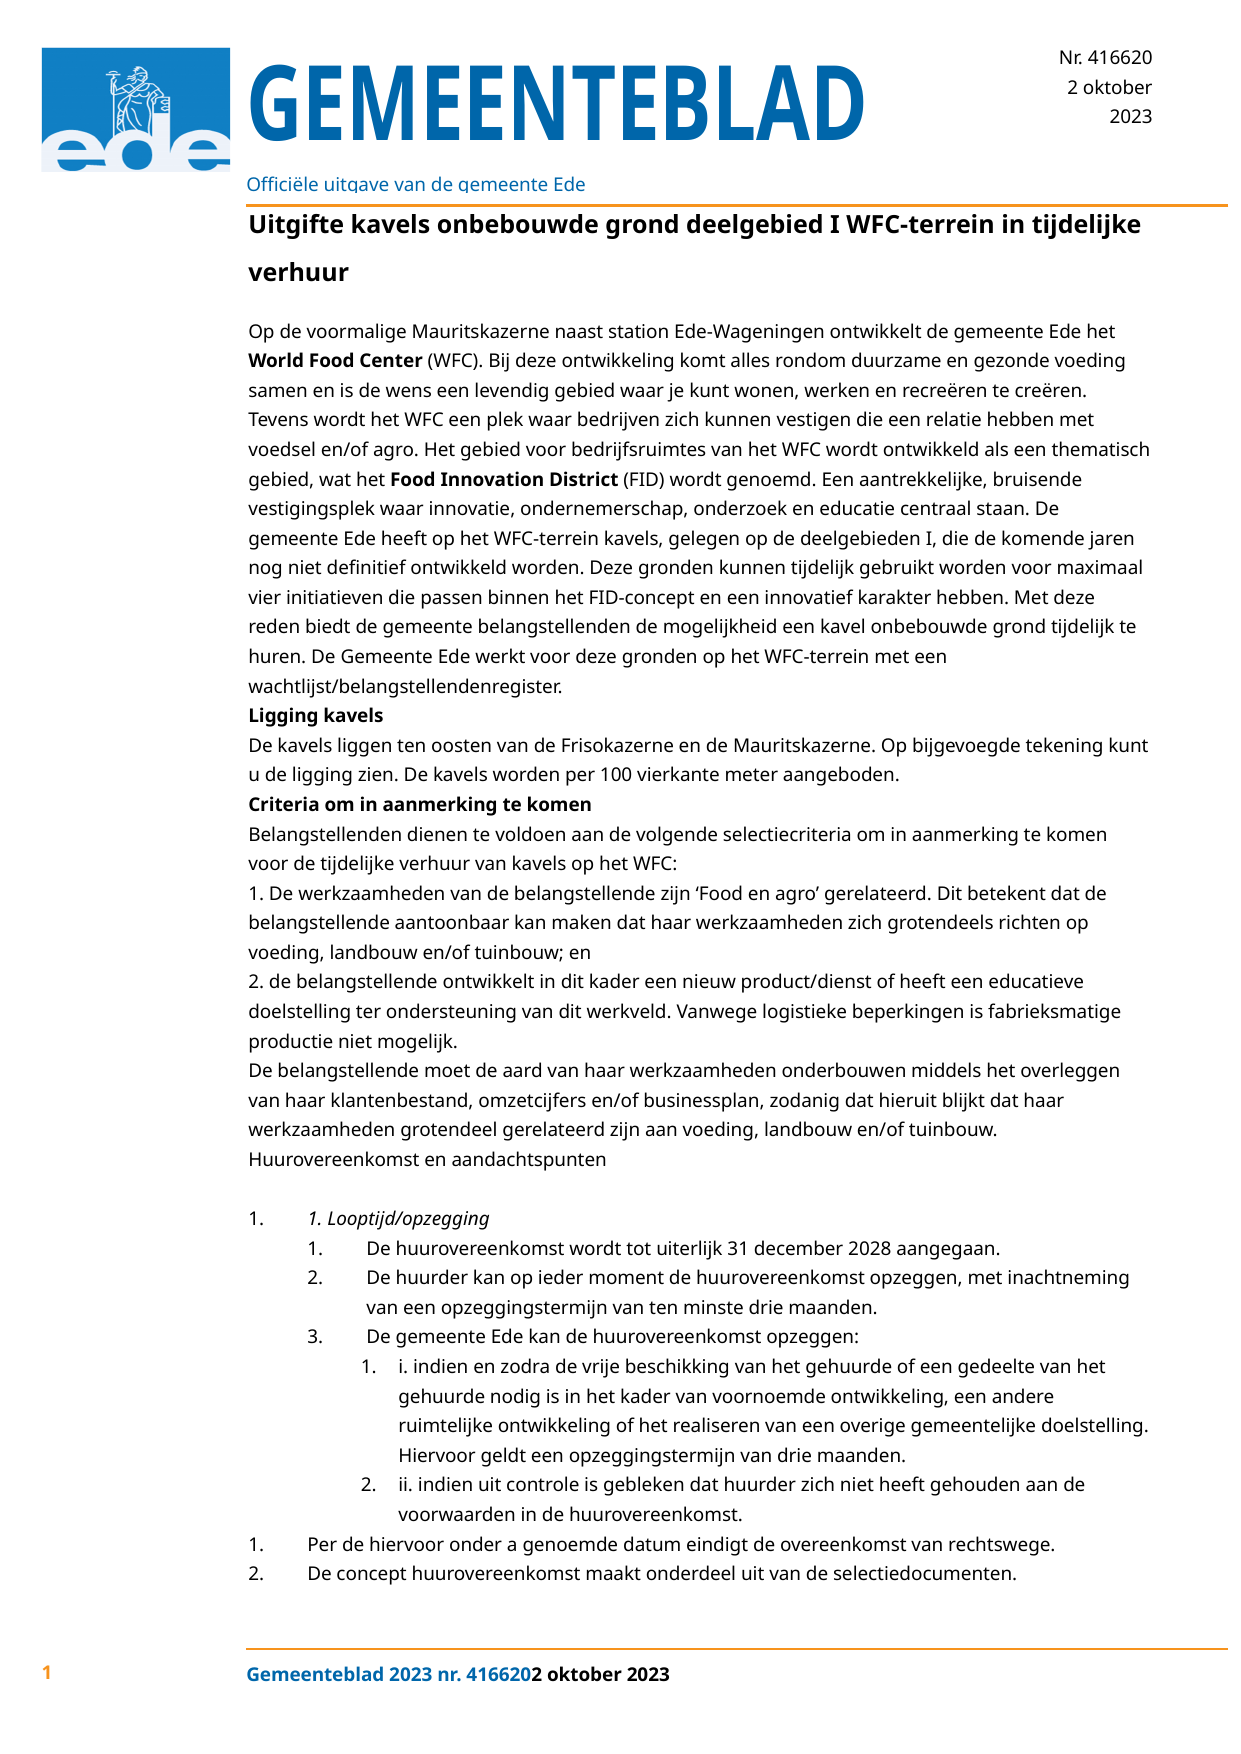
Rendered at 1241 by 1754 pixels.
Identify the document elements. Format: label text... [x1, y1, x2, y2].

text Huurovereenkomst en aandachtspunten [248, 1146, 1152, 1172]
text De kavels liggen ten oosten van de Frisokazerne en de Mauritskazerne. Op bijgevoegde tekening kunt u de ligging zien. De kavels worden per 100 vierkante meter aangeboden. [248, 732, 1152, 787]
text Uitgifte kavels onbebouwde grond deelgebied I WFC-terrein in tijdelijke verhuur [248, 207, 1152, 288]
list De huurovereenkomst wordt tot uiterlijk 31 december 2028 aangegaan. [307, 1235, 1152, 1261]
list De huurder kan op ieder moment de huurovereenkomst opzeggen, met inachtneming van een opzeggingstermijn van ten minste drie maanden. [307, 1264, 1152, 1320]
text De belangstellende moet de aard van haar werkzaamheden onderbouwen middels het overleggen van haar klantenbestand, omzetcijfers en/of businessplan, zodanig dat hieruit blijkt dat haar werkzaamheden grotendeel gerelateerd zijn aan voeding, landbouw en/of tuinbouw. [248, 1057, 1152, 1142]
text Criteria om in aanmerking te komen [248, 791, 1152, 817]
list Per de hiervoor onder a genoemde datum eindigt de overeenkomst van rechtswege. [248, 1531, 1152, 1557]
list De concept huurovereenkomst maakt onderdeel uit van de selectiedocumenten. [248, 1560, 1152, 1586]
text Op de voormalige Mauritskazerne naast station Ede-Wageningen ontwikkelt de gemeente Ede het World Food Center (WFC). Bij deze ontwikkeling komt alles rondom duurzame en gezonde voeding samen en is de wens een levendig gebied waar je kunt wonen, werken en recreëren te creëren. Tevens wordt het WFC een plek waar bedrijven zich kunnen vestigen die een relatie hebben met voedsel en/of agro. Het gebied voor bedrijfsruimtes van het WFC wordt ontwikkeld als een thematisch gebied, wat het Food Innovation District (FID) wordt genoemd. Een aantrekkelijke, bruisende vestigingsplek waar innovatie, ondernemerschap, onderzoek en educatie centraal staan. De gemeente Ede heeft op het WFC-terrein kavels, gelegen op de deelgebieden I, die de komende jaren nog niet definitief ontwikkeld worden. Deze gronden kunnen tijdelijk gebruikt worden voor maximaal vier initiatieven die passen binnen het FID-concept en een innovatief karakter hebben. Met deze reden biedt de gemeente belangstellenden de mogelijkheid een kavel onbebouwde grond tijdelijk te huren. De Gemeente Ede werkt voor deze gronden op het WFC-terrein met een wachtlijst/belangstellendenregister. [248, 318, 1152, 699]
list 1. Looptijd/opzegging [248, 1205, 1152, 1231]
text 2. de belangstellende ontwikkelt in dit kader een nieuw product/dienst of heeft een educatieve doelstelling ter ondersteuning van dit werkveld. Vanwege logistieke beperkingen is fabrieksmatige productie niet mogelijk. [248, 969, 1152, 1054]
text Ligging kavels [248, 702, 1152, 728]
list De gemeente Ede kan de huurovereenkomst opzeggen: [307, 1324, 1152, 1349]
list i. indien en zodra de vrije beschikking van het gehuurde of een gedeelte van het gehuurde nodig is in het kader van voornoemde ontwikkeling, een andere ruimtelijke ontwikkeling of het realiseren van een overige gemeentelijke doelstelling. Hiervoor geldt een opzeggingstermijn van drie maanden. [361, 1353, 1152, 1468]
list ii. indien uit controle is gebleken dat huurder zich niet heeft gehouden aan de voorwaarden in de huurovereenkomst. [361, 1472, 1152, 1527]
picture [41, 47, 231, 172]
text 1. De werkzaamheden van de belangstellende zijn ‘Food en agro’ gerelateerd. Dit betekent dat de belangstellende aantoonbaar kan maken dat haar werkzaamheden zich grotendeels richten op voeding, landbouw en/of tuinbouw; en [248, 880, 1152, 965]
text Belangstellenden dienen te voldoen aan de volgende selectiecriteria om in aanmerking te komen voor de tijdelijke verhuur van kavels op het WFC: [248, 821, 1152, 876]
